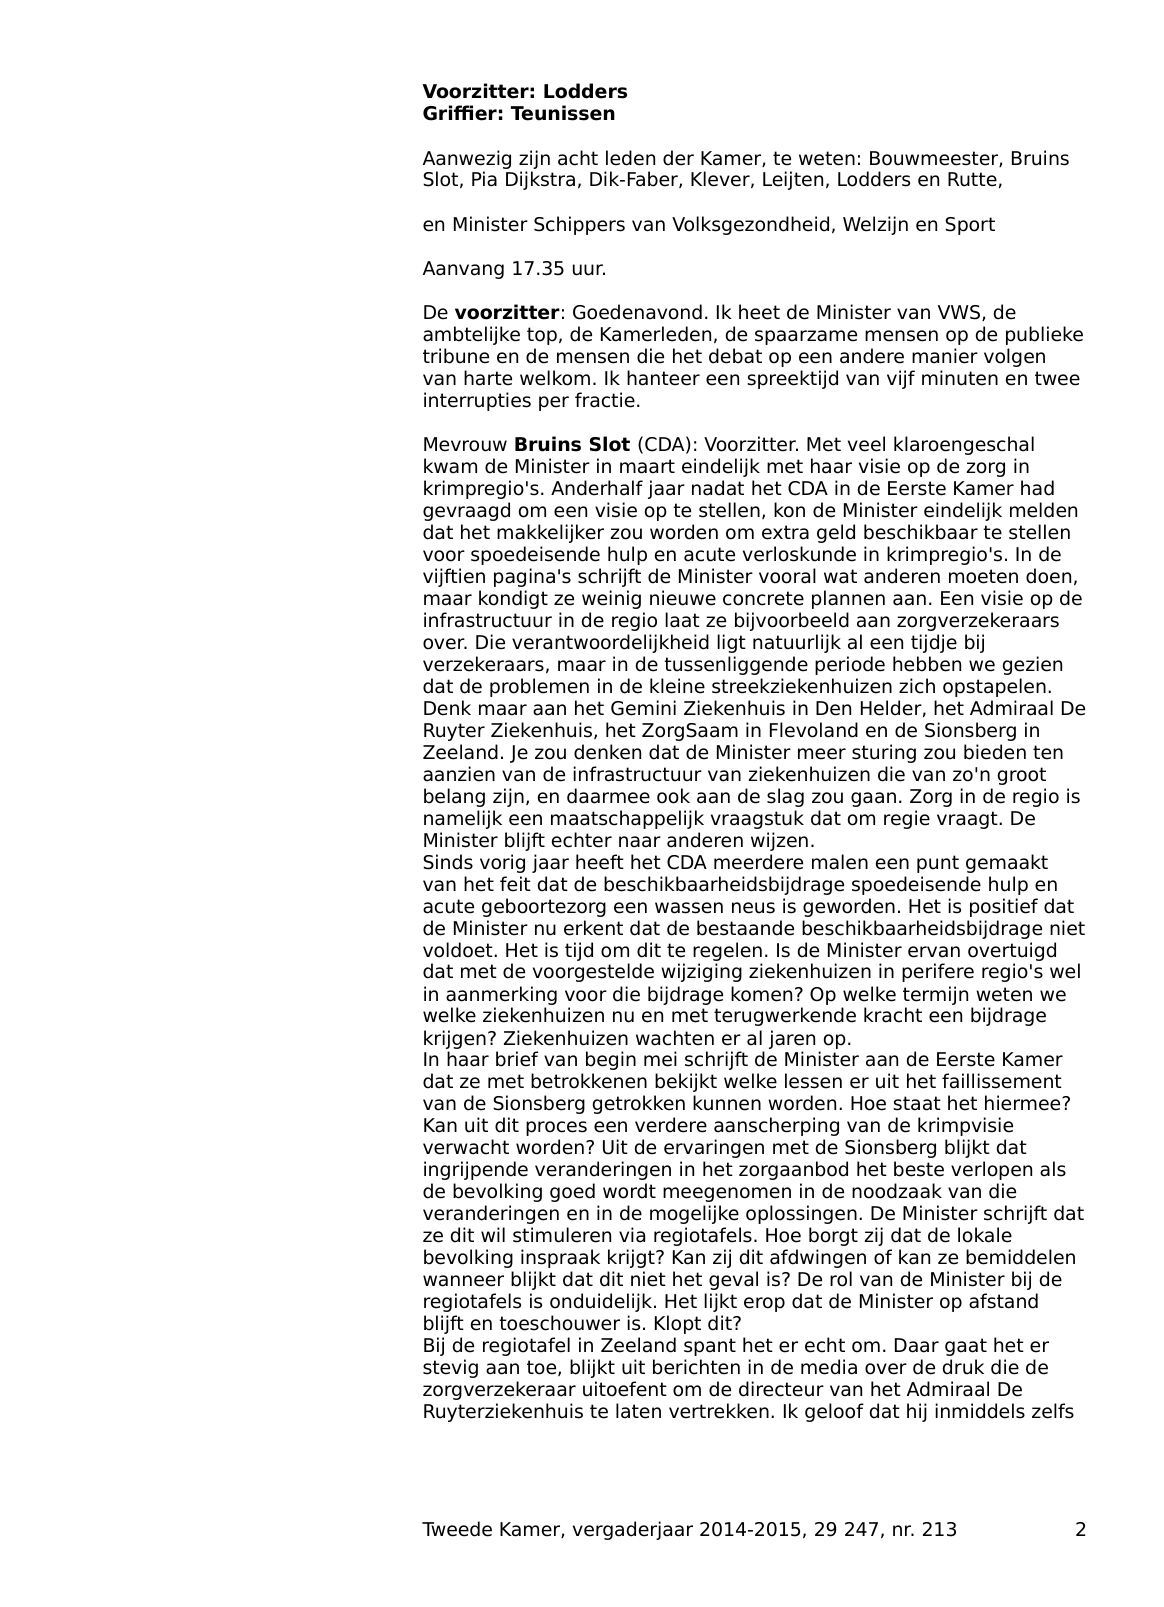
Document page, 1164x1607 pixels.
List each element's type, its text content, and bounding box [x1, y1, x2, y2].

text Aanvang 17.35 uur. [422, 258, 1087, 280]
text Mevrouw Bruins Slot (CDA): Voorzitter. Met veel klaroengeschal kwam de Minister in maart eindelijk met haar visie op de zorg in krimpregio's. Anderhalf jaar nadat het CDA in de Eerste Kamer had gevraagd om een visie op te stellen, kon de Minister eindelijk melden dat het makkelijker zou worden om extra geld beschikbaar te stellen voor spoedeisende hulp en acute verloskunde in krimpregio's. In de vijftien pagina's schrijft de Minister vooral wat anderen moeten doen, maar kondigt ze weinig nieuwe concrete plannen aan. Een visie op de infrastructuur in de regio laat ze bijvoorbeeld aan zorgverzekeraars over. Die verantwoordelijkheid ligt natuurlijk al een tijdje bij verzekeraars, maar in de tussenliggende periode hebben we gezien dat de problemen in de kleine streekziekenhuizen zich opstapelen. Denk maar aan het Gemini Ziekenhuis in Den Helder, het Admiraal De Ruyter Ziekenhuis, het ZorgSaam in Flevoland en de Sionsberg in Zeeland. Je zou denken dat de Minister meer sturing zou bieden ten aanzien van de infrastructuur van ziekenhuizen die van zo'n groot belang zijn, en daarmee ook aan de slag zou gaan. Zorg in de regio is namelijk een maatschappelijk vraagstuk dat om regie vraagt. De Minister blijft echter naar anderen wijzen. [422, 434, 1087, 852]
text Bij de regiotafel in Zeeland spant het er echt om. Daar gaat het er stevig aan toe, blijkt uit berichten in de media over de druk die de zorgverzekeraar uitoefent om de directeur van het Admiraal De Ruyterziekenhuis te laten vertrekken. Ik geloof dat hij inmiddels zelfs [422, 1335, 1087, 1423]
text en Minister Schippers van Volksgezondheid, Welzijn en Sport [422, 213, 1087, 236]
text Aanwezig zijn acht leden der Kamer, te weten: Bouwmeester, Bruins Slot, Pia Dijkstra, Dik-Faber, Klever, Leijten, Lodders en Rutte, [422, 147, 1087, 191]
text Voorzitter: Lodders [422, 81, 1087, 103]
text Griffier: Teunissen [422, 103, 1087, 125]
text Sinds vorig jaar heeft het CDA meerdere malen een punt gemaakt van het feit dat de beschikbaarheidsbijdrage spoedeisende hulp en acute geboortezorg een wassen neus is geworden. Het is positief dat de Minister nu erkent dat de bestaande beschikbaarheidsbijdrage niet voldoet. Het is tijd om dit te regelen. Is de Minister ervan overtuigd dat met de voorgestelde wijziging ziekenhuizen in perifere regio's wel in aanmerking voor die bijdrage komen? Op welke termijn weten we welke ziekenhuizen nu en met terugwerkende kracht een bijdrage krijgen? Ziekenhuizen wachten er al jaren op. [422, 852, 1087, 1049]
text De voorzitter: Goedenavond. Ik heet de Minister van VWS, de ambtelijke top, de Kamerleden, de spaarzame mensen op de publieke tribune en de mensen die het debat op een andere manier volgen van harte welkom. Ik hanteer een spreektijd van vijf minuten en twee interrupties per fractie. [422, 302, 1087, 412]
text In haar brief van begin mei schrijft de Minister aan de Eerste Kamer dat ze met betrokkenen bekijkt welke lessen er uit het faillissement van de Sionsberg getrokken kunnen worden. Hoe staat het hiermee? Kan uit dit proces een verdere aanscherping van de krimpvisie verwacht worden? Uit de ervaringen met de Sionsberg blijkt dat ingrijpende veranderingen in het zorgaanbod het beste verlopen als de bevolking goed wordt meegenomen in de noodzaak van die veranderingen en in de mogelijke oplossingen. De Minister schrijft dat ze dit wil stimuleren via regiotafels. Hoe borgt zij dat de lokale bevolking inspraak krijgt? Kan zij dit afdwingen of kan ze bemiddelen wanneer blijkt dat dit niet het geval is? De rol van de Minister bij de regiotafels is onduidelijk. Het lijkt erop dat de Minister op afstand blijft en toeschouwer is. Klopt dit? [422, 1049, 1087, 1335]
